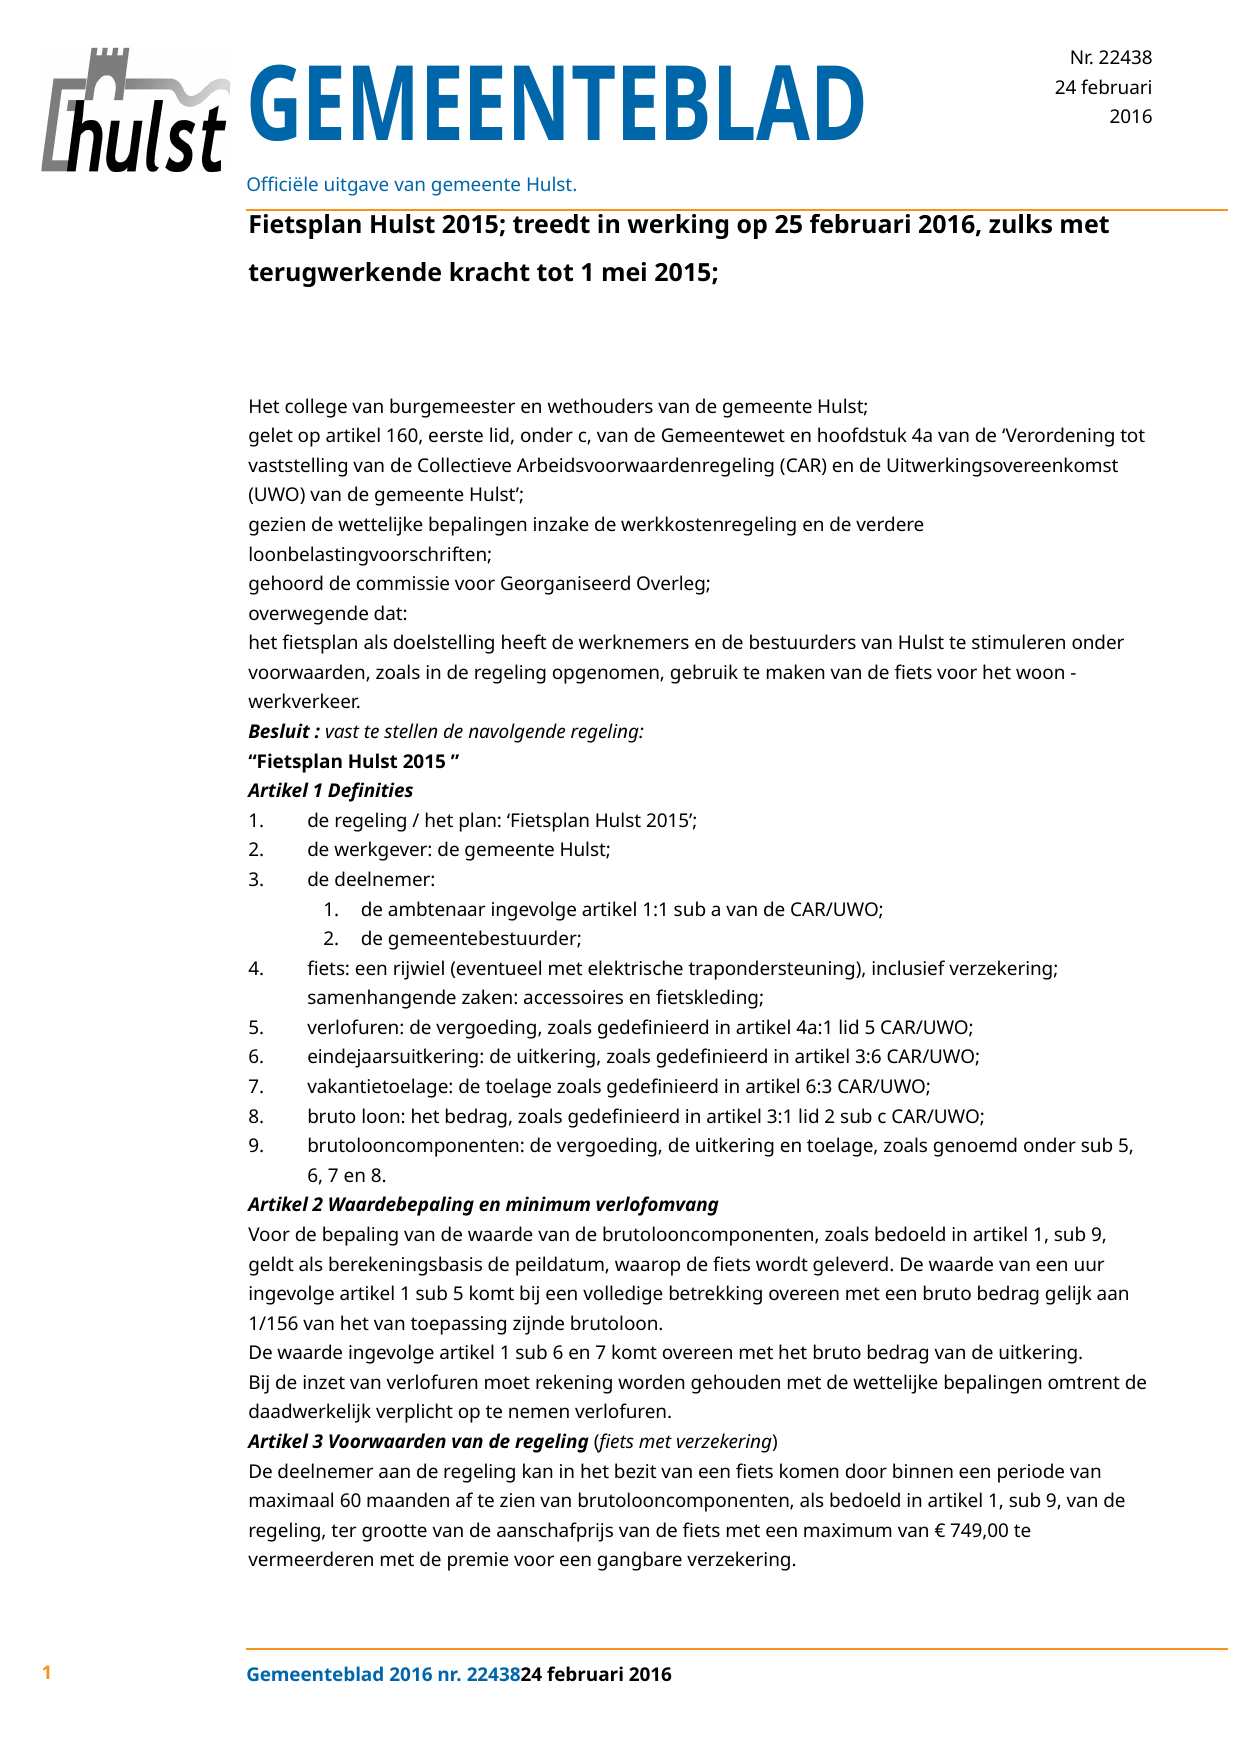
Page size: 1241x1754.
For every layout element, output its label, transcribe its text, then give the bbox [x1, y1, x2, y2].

text Het college van burgemeester en wethouders van de gemeente Hulst; [248, 393, 1152, 419]
text Voor de bepaling van de waarde van de brutolooncomponenten, zoals bedoeld in artikel 1, sub 9, geldt als berekeningsbasis de peildatum, waarop de fiets wordt geleverd. De waarde van een uur ingevolge artikel 1 sub 5 komt bij een volledige betrekking overeen met een bruto bedrag gelijk aan 1/156 van het van toepassing zijnde brutoloon. [248, 1221, 1152, 1336]
list verlofuren: de vergoeding, zoals gedefinieerd in artikel 4a:1 lid 5 CAR/UWO; [248, 1014, 1152, 1040]
text Fietsplan Hulst 2015; treedt in werking op 25 februari 2016, zulks met terugwerkende kracht tot 1 mei 2015; [248, 211, 1152, 288]
list de werkgever: de gemeente Hulst; [248, 837, 1152, 862]
list eindejaarsuitkering: de uitkering, zoals gedefinieerd in artikel 3:6 CAR/UWO; [248, 1044, 1152, 1069]
text De deelnemer aan de regeling kan in het bezit van een fiets komen door binnen een periode van maximaal 60 maanden af te zien van brutolooncomponenten, als bedoeld in artikel 1, sub 9, van de regeling, ter grootte van de aanschafprijs van de fiets met een maximum van € 749,00 te vermeerderen met de premie voor een gangbare verzekering. [248, 1458, 1152, 1572]
text gehoord de commissie voor Georganiseerd Overleg; [248, 570, 1152, 596]
text gezien de wettelijke bepalingen inzake de werkkostenregeling en de verdere loonbelastingvoorschriften; [248, 511, 1152, 567]
list de regeling / het plan: ‘Fietsplan Hulst 2015’; [248, 807, 1152, 833]
list brutolooncomponenten: de vergoeding, de uitkering en toelage, zoals genoemd onder sub 5, 6, 7 en 8. [248, 1132, 1152, 1188]
text gelet op artikel 160, eerste lid, onder c, van de Gemeentewet en hoofdstuk 4a van de ‘Verordening tot vaststelling van de Collectieve Arbeidsvoorwaardenregeling (CAR) en de Uitwerkingsovereenkomst (UWO) van de gemeente Hulst’; [248, 422, 1152, 507]
list vakantietoelage: de toelage zoals gedefinieerd in artikel 6:3 CAR/UWO; [248, 1073, 1152, 1099]
list fiets: een rijwiel (eventueel met elektrische trapondersteuning), inclusief verzekering; samenhangende zaken: accessoires en fietskleding; [248, 955, 1152, 1010]
text Bij de inzet van verlofuren moet rekening worden gehouden met de wettelijke bepalingen omtrent de daadwerkelijk verplicht op te nemen verlofuren. [248, 1369, 1152, 1424]
text Artikel 3 Voorwaarden van de regeling (fiets met verzekering) [248, 1428, 1152, 1454]
text het fietsplan als doelstelling heeft de werknemers en de bestuurders van Hulst te stimuleren onder voorwaarden, zoals in de regeling opgenomen, gebruik te maken van de fiets voor het woon - werkverkeer. [248, 629, 1152, 714]
text Artikel 2 Waardebepaling en minimum verlofomvang [248, 1192, 1152, 1217]
list bruto loon: het bedrag, zoals gedefinieerd in artikel 3:1 lid 2 sub c CAR/UWO; [248, 1103, 1152, 1129]
picture [41, 47, 231, 172]
list de gemeentebestuurder; [323, 925, 1152, 951]
text overwegende dat: [248, 600, 1152, 626]
list de deelnemer: [248, 866, 1152, 892]
text “Fietsplan Hulst 2015 ” [248, 748, 1152, 774]
list de ambtenaar ingevolge artikel 1:1 sub a van de CAR/UWO; [323, 896, 1152, 922]
text De waarde ingevolge artikel 1 sub 6 en 7 komt overeen met het bruto bedrag van de uitkering. [248, 1339, 1152, 1365]
text Besluit : vast te stellen de navolgende regeling: [248, 718, 1152, 744]
text Artikel 1 Definities [248, 777, 1152, 803]
